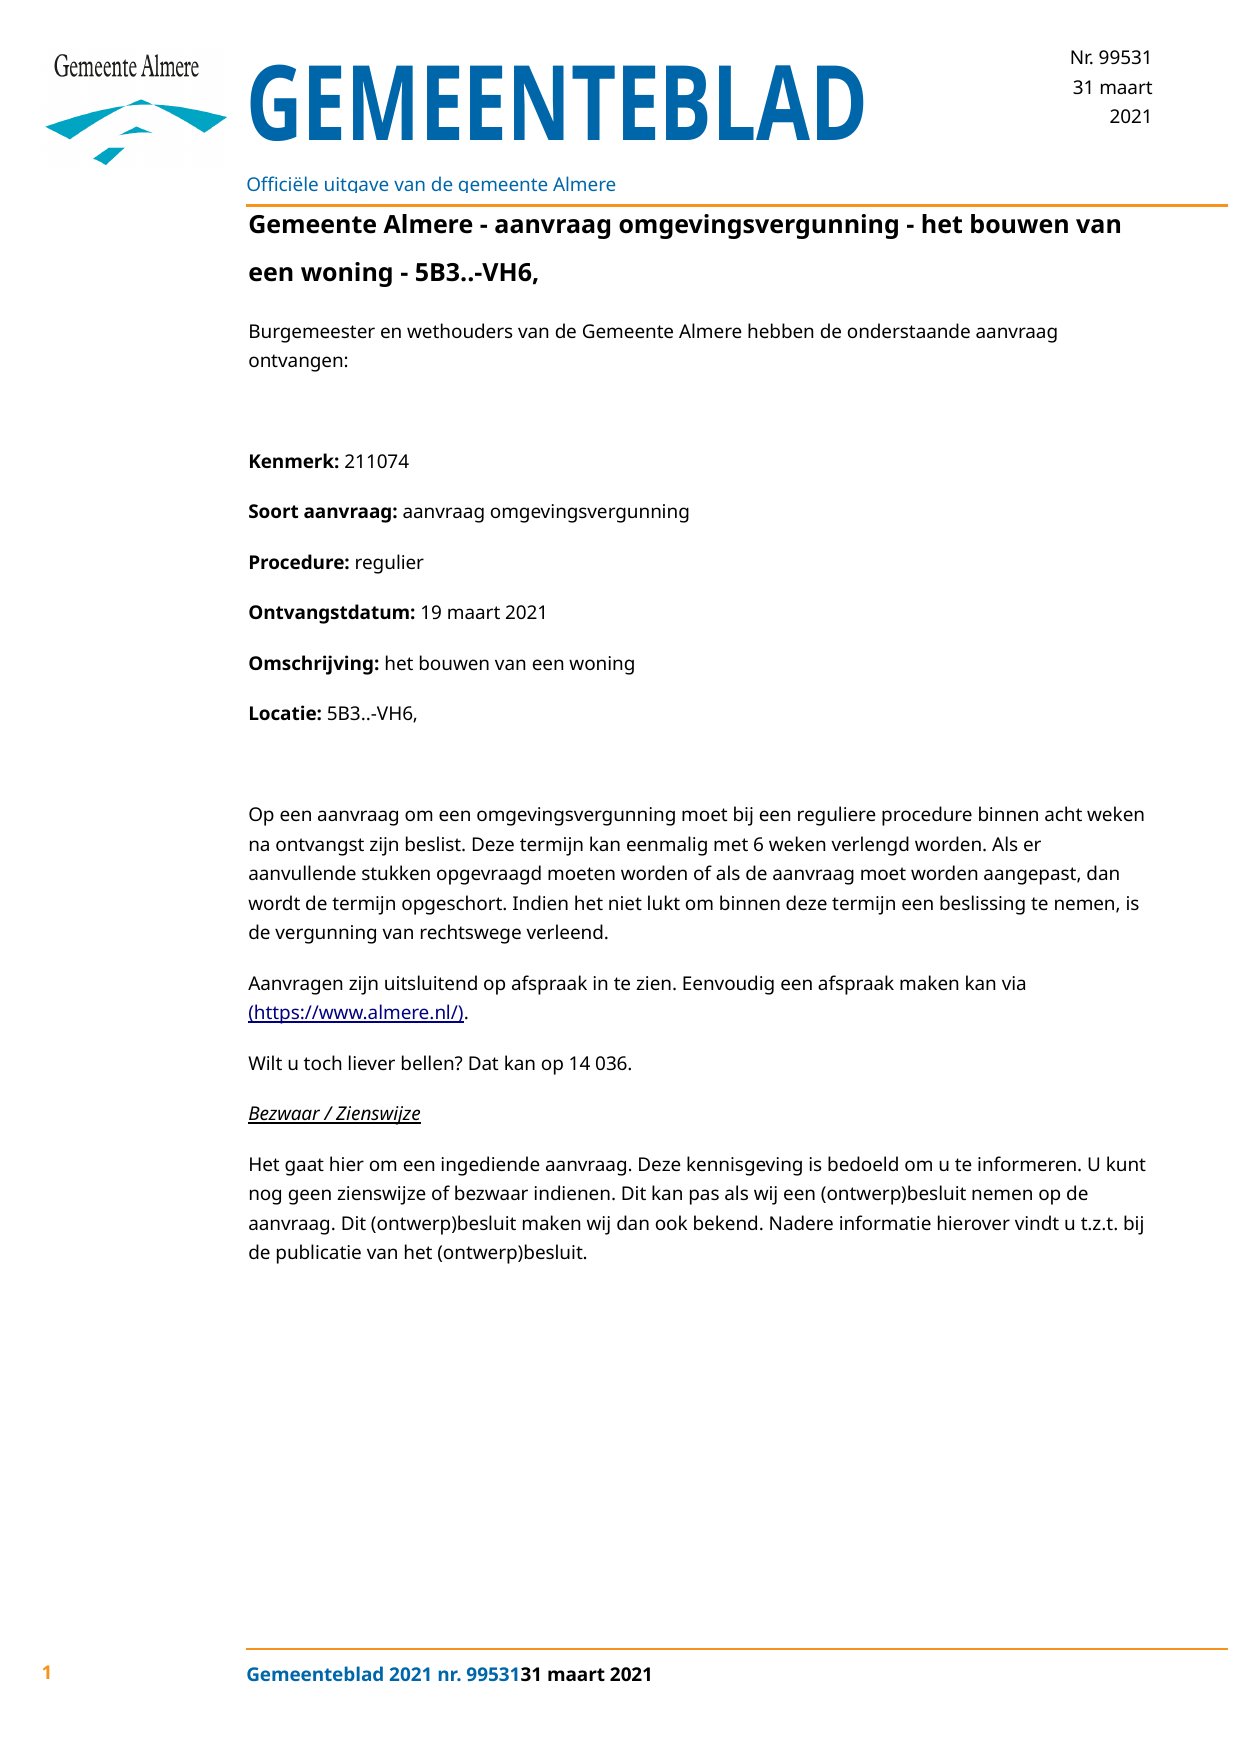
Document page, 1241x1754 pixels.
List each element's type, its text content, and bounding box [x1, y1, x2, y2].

picture [41, 47, 231, 172]
text Gemeente Almere - aanvraag omgevingsvergunning - het bouwen van een woning - 5B3..-VH6, [248, 207, 1152, 288]
text Locatie: 5B3..-VH6, [248, 700, 1152, 726]
text Wilt u toch liever bellen? Dat kan op 14 036. [248, 1050, 1152, 1076]
text Kenmerk: 211074 [248, 448, 1152, 474]
text Ontvangstdatum: 19 maart 2021 [248, 599, 1152, 625]
text Burgemeester en wethouders van de Gemeente Almere hebben de onderstaande aanvraag ontvangen: [248, 318, 1152, 373]
text Soort aanvraag: aanvraag omgevingsvergunning [248, 499, 1152, 524]
text Op een aanvraag om een omgevingsvergunning moet bij een reguliere procedure binnen acht weken na ontvangst zijn beslist. Deze termijn kan eenmalig met 6 weken verlengd worden. Als er aanvullende stukken opgevraagd moeten worden of als de aanvraag moet worden aangepast, dan wordt de termijn opgeschort. Indien het niet lukt om binnen deze termijn een beslissing te nemen, is de vergunning van rechtswege verleend. [248, 801, 1152, 945]
text Omschrijving: het bouwen van een woning [248, 650, 1152, 676]
text Het gaat hier om een ingediende aanvraag. Deze kennisgeving is bedoeld om u te informeren. U kunt nog geen zienswijze of bezwaar indienen. Dit kan pas als wij een (ontwerp)besluit nemen op de aanvraag. Dit (ontwerp)besluit maken wij dan ook bekend. Nadere informatie hierover vindt u t.z.t. bij de publicatie van het (ontwerp)besluit. [248, 1151, 1152, 1265]
text Aanvragen zijn uitsluitend op afspraak in te zien. Eenvoudig een afspraak maken kan via (https://www.almere.nl/). [248, 970, 1152, 1025]
text Bezwaar / Zienswijze [248, 1100, 1152, 1126]
text Procedure: regulier [248, 549, 1152, 575]
